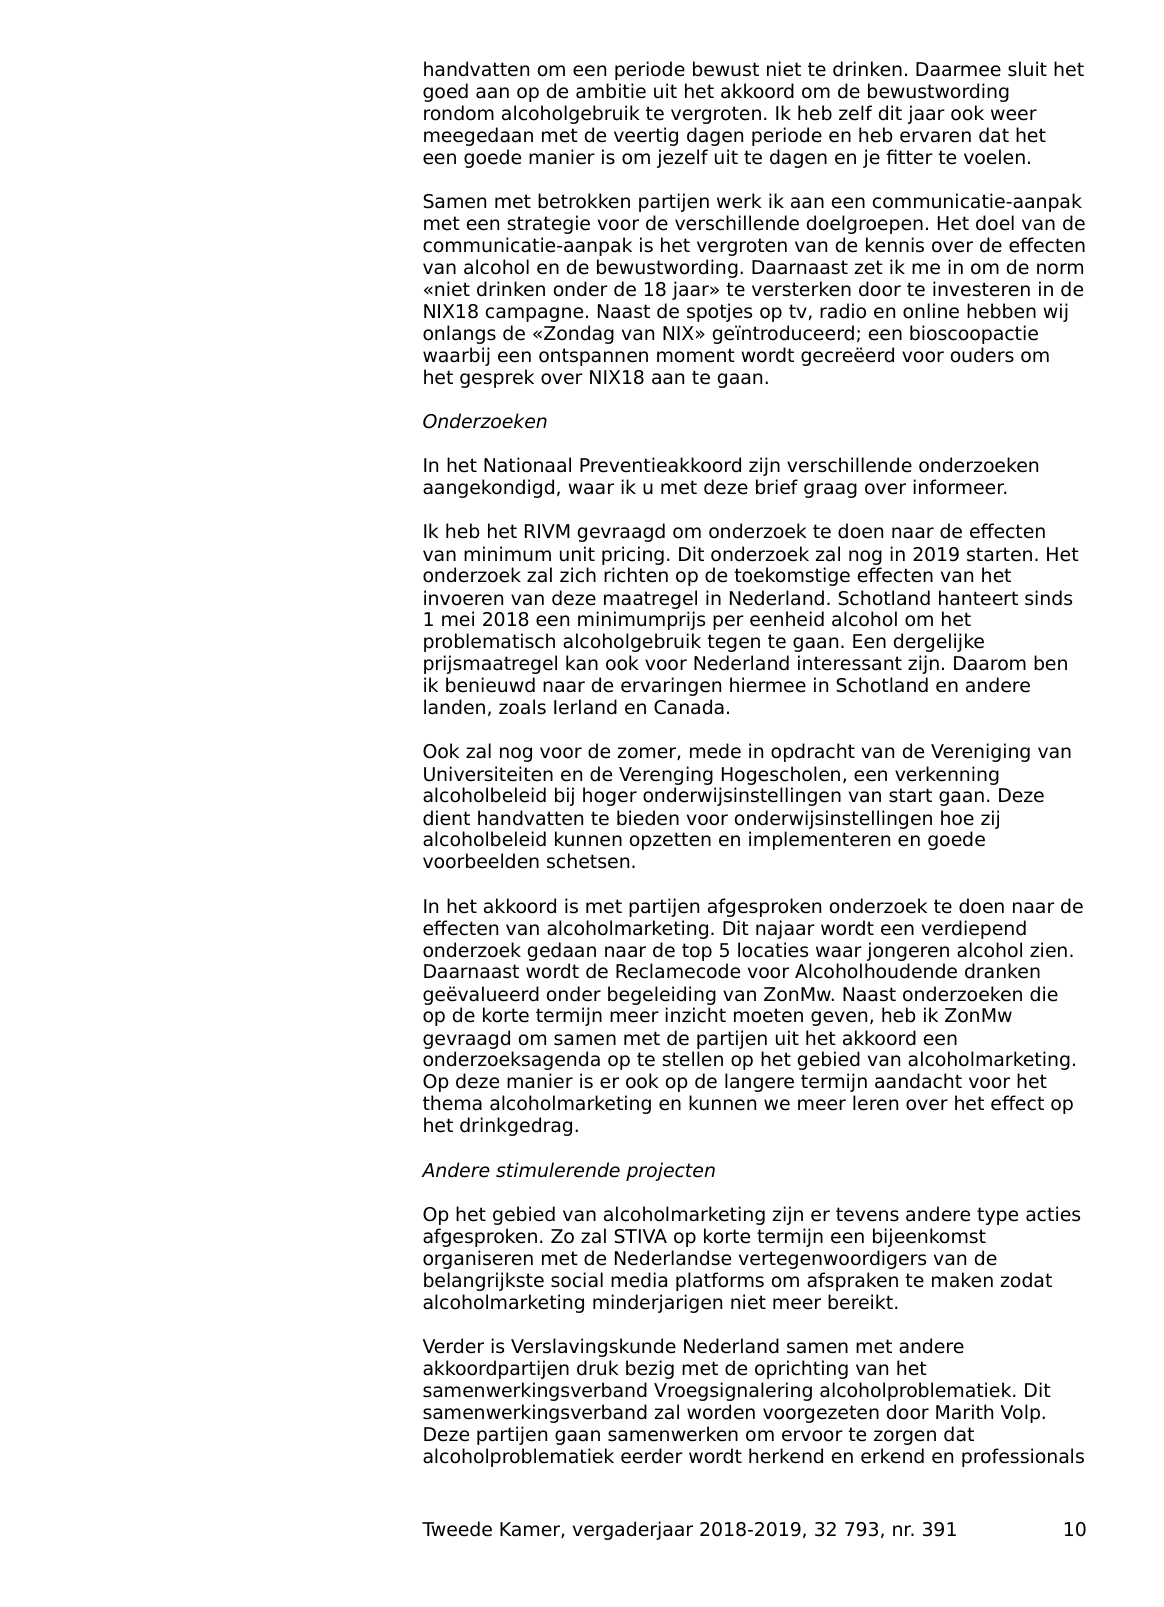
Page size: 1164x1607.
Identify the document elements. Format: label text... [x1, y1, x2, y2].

text Ik heb het RIVM gevraagd om onderzoek te doen naar de effecten van minimum unit pricing. Dit onderzoek zal nog in 2019 starten. Het onderzoek zal zich richten op de toekomstige effecten van het invoeren van deze maatregel in Nederland. Schotland hanteert sinds 1 mei 2018 een minimumprijs per eenheid alcohol om het problematisch alcoholgebruik tegen te gaan. Een dergelijke prijsmaatregel kan ook voor Nederland interessant zijn. Daarom ben ik benieuwd naar de ervaringen hiermee in Schotland en andere landen, zoals Ierland en Canada. [422, 521, 1087, 719]
text Ook zal nog voor de zomer, mede in opdracht van de Vereniging van Universiteiten en de Verenging Hogescholen, een verkenning alcoholbeleid bij hoger onderwijsinstellingen van start gaan. Deze dient handvatten te bieden voor onderwijsinstellingen hoe zij alcoholbeleid kunnen opzetten en implementeren en goede voorbeelden schetsen. [422, 741, 1087, 873]
text In het Nationaal Preventieakkoord zijn verschillende onderzoeken aangekondigd, waar ik u met deze brief graag over informeer. [422, 455, 1087, 499]
text In het akkoord is met partijen afgesproken onderzoek te doen naar de effecten van alcoholmarketing. Dit najaar wordt een verdiepend onderzoek gedaan naar de top 5 locaties waar jongeren alcohol zien. Daarnaast wordt de Reclamecode voor Alcoholhoudende dranken geëvalueerd onder begeleiding van ZonMw. Naast onderzoeken die op de korte termijn meer inzicht moeten geven, heb ik ZonMw gevraagd om samen met de partijen uit het akkoord een onderzoeksagenda op te stellen op het gebied van alcoholmarketing. Op deze manier is er ook op de langere termijn aandacht voor het thema alcoholmarketing en kunnen we meer leren over het effect op het drinkgedrag. [422, 896, 1087, 1137]
subtitle Andere stimulerende projecten [422, 1159, 1087, 1181]
text Op het gebied van alcoholmarketing zijn er tevens andere type acties afgesproken. Zo zal STIVA op korte termijn een bijeenkomst organiseren met de Nederlandse vertegenwoordigers van de belangrijkste social media platforms om afspraken te maken zodat alcoholmarketing minderjarigen niet meer bereikt. [422, 1204, 1087, 1313]
text Samen met betrokken partijen werk ik aan een communicatie-aanpak met een strategie voor de verschillende doelgroepen. Het doel van de communicatie-aanpak is het vergroten van de kennis over de effecten van alcohol en de bewustwording. Daarnaast zet ik me in om de norm «niet drinken onder de 18 jaar» te versterken door te investeren in de NIX18 campagne. Naast de spotjes op tv, radio en online hebben wij onlangs de «Zondag van NIX» geïntroduceerd; een bioscoopactie waarbij een ontspannen moment wordt gecreëerd voor ouders om het gesprek over NIX18 aan te gaan. [422, 191, 1087, 389]
subtitle Onderzoeken [422, 411, 1087, 433]
text Verder is Verslavingskunde Nederland samen met andere akkoordpartijen druk bezig met de oprichting van het samenwerkingsverband Vroegsignalering alcoholproblematiek. Dit samenwerkingsverband zal worden voorgezeten door Marith Volp. Deze partijen gaan samenwerken om ervoor te zorgen dat alcoholproblematiek eerder wordt herkend en erkend en professionals [422, 1336, 1087, 1468]
text handvatten om een periode bewust niet te drinken. Daarmee sluit het goed aan op de ambitie uit het akkoord om de bewustwording rondom alcoholgebruik te vergroten. Ik heb zelf dit jaar ook weer meegedaan met de veertig dagen periode en heb ervaren dat het een goede manier is om jezelf uit te dagen en je fitter te voelen. [422, 59, 1087, 169]
